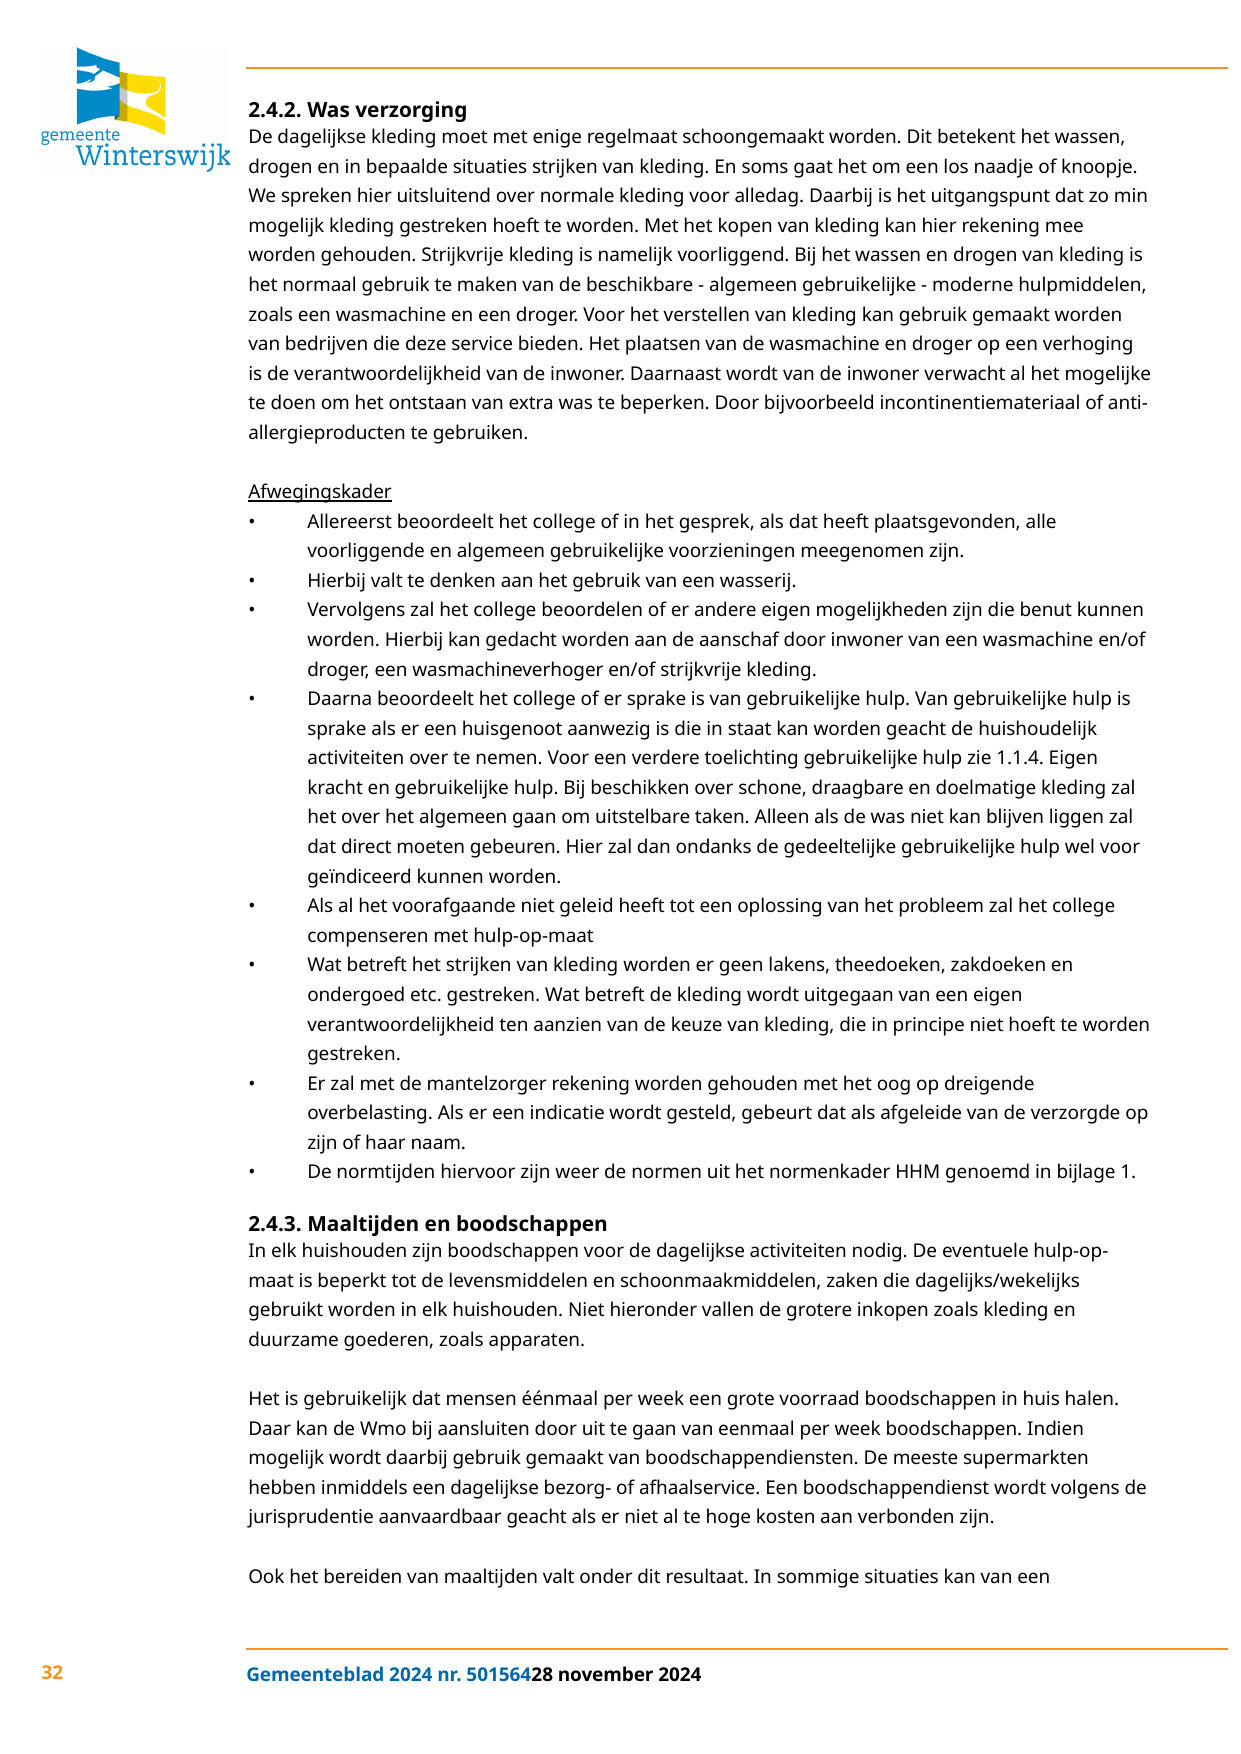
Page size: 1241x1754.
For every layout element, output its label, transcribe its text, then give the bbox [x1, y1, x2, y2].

text Afwegingskader [248, 478, 1152, 504]
list Wat betreft het strijken van kleding worden er geen lakens, theedoeken, zakdoeken en ondergoed etc. gestreken. Wat betreft de kleding wordt uitgegaan van een eigen verantwoordelijkheid ten aanzien van de keuze van kleding, die in principe niet hoeft te worden gestreken. [248, 952, 1152, 1066]
list Er zal met de mantelzorger rekening worden gehouden met het oog op dreigende overbelasting. Als er een indicatie wordt gesteld, gebeurt dat als afgeleide van de verzorgde op zijn of haar naam. [248, 1070, 1152, 1155]
list Hierbij valt te denken aan het gebruik van een wasserij. [248, 567, 1152, 593]
list De normtijden hiervoor zijn weer de normen uit het normenkader HHM genoemd in bijlage 1. [248, 1159, 1152, 1184]
list Allereerst beoordeelt het college of in het gesprek, als dat heeft plaatsgevonden, alle voorliggende en algemeen gebruikelijke voorzieningen meegenomen zijn. [248, 508, 1152, 563]
text Ook het bereiden van maaltijden valt onder dit resultaat. In sommige situaties kan van een [248, 1563, 1152, 1589]
text In elk huishouden zijn boodschappen voor de dagelijkse activiteiten nodig. De eventuele hulp-op-maat is beperkt tot de levensmiddelen en schoonmaakmiddelen, zaken die dagelijks/wekelijks gebruikt worden in elk huishouden. Niet hieronder vallen de grotere inkopen zoals kleding en duurzame goederen, zoals apparaten. [248, 1237, 1152, 1352]
list Als al het voorafgaande niet geleid heeft tot een oplossing van het probleem zal het college compenseren met hulp-op-maat [248, 892, 1152, 948]
picture [225, 153, 231, 162]
text 2.4.2. Was verzorging [248, 95, 1152, 123]
text Het is gebruikelijk dat mensen éénmaal per week een grote voorraad boodschappen in huis halen. Daar kan de Wmo bij aansluiten door uit te gaan van eenmaal per week boodschappen. Indien mogelijk wordt daarbij gebruik gemaakt van boodschappendiensten. De meeste supermarkten hebben inmiddels een dagelijkse bezorg- of afhaalservice. Een boodschappendienst wordt volgens de jurisprudentie aanvaardbaar geacht als er niet al te hoge kosten aan verbonden zijn. [248, 1385, 1152, 1529]
list Vervolgens zal het college beoordelen of er andere eigen mogelijkheden zijn die benut kunnen worden. Hierbij kan gedacht worden aan de aanschaf door inwoner van een wasmachine en/of droger, een wasmachineverhoger en/of strijkvrije kleding. [248, 597, 1152, 681]
text De dagelijkse kleding moet met enige regelmaat schoongemaakt worden. Dit betekent het wassen, drogen en in bepaalde situaties strijken van kleding. En soms gaat het om een los naadje of knoopje. We spreken hier uitsluitend over normale kleding voor alledag. Daarbij is het uitgangspunt dat zo min mogelijk kleding gestreken hoeft te worden. Met het kopen van kleding kan hier rekening mee worden gehouden. Strijkvrije kleding is namelijk voorliggend. Bij het wassen en drogen van kleding is het normaal gebruik te maken van de beschikbare - algemeen gebruikelijke - moderne hulpmiddelen, zoals een wasmachine en een droger. Voor het verstellen van kleding kan gebruik gemaakt worden van bedrijven die deze service bieden. Het plaatsen van de wasmachine en droger op een verhoging is de verantwoordelijkheid van de inwoner. Daarnaast wordt van de inwoner verwacht al het mogelijke te doen om het ontstaan van extra was te beperken. Door bijvoorbeeld incontinentiemateriaal of anti-allergieproducten te gebruiken. [248, 123, 1152, 445]
list Daarna beoordeelt het college of er sprake is van gebruikelijke hulp. Van gebruikelijke hulp is sprake als er een huisgenoot aanwezig is die in staat kan worden geacht de huishoudelijk activiteiten over te nemen. Voor een verdere toelichting gebruikelijke hulp zie 1.1.4. Eigen kracht en gebruikelijke hulp. Bij beschikken over schone, draagbare en doelmatige kleding zal het over het algemeen gaan om uitstelbare taken. Alleen als de was niet kan blijven liggen zal dat direct moeten gebeuren. Hier zal dan ondanks de gedeeltelijke gebruikelijke hulp wel voor geïndiceerd kunnen worden. [248, 685, 1152, 888]
text 2.4.3. Maaltijden en boodschappen [248, 1209, 1152, 1237]
picture [41, 47, 231, 172]
